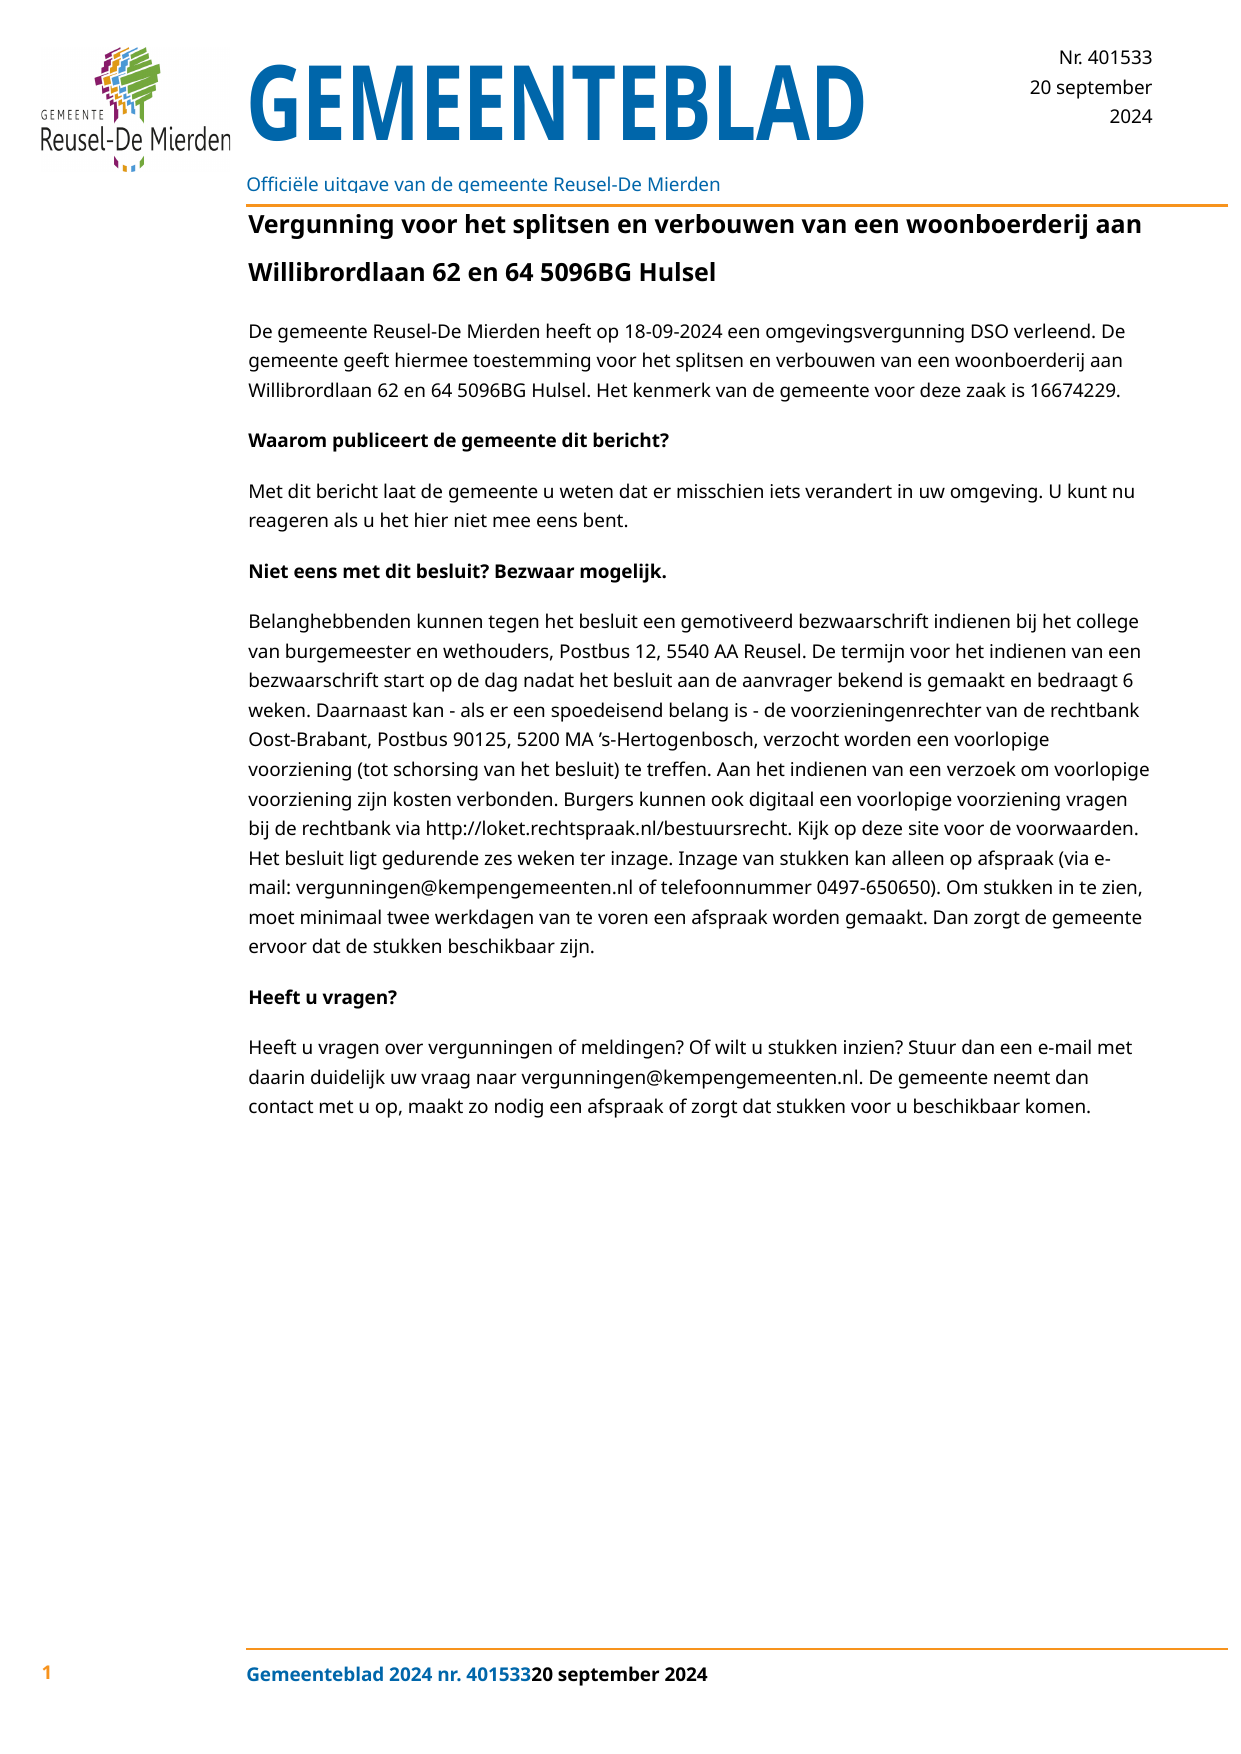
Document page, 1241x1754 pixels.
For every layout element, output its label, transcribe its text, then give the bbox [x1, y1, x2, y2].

text Heeft u vragen? [248, 984, 1152, 1010]
text Waarom publiceert de gemeente dit bericht? [248, 427, 1152, 453]
text Heeft u vragen over vergunningen of meldingen? Of wilt u stukken inzien? Stuur dan een e-mail met daarin duidelijk uw vraag naar vergunningen@kempengemeenten.nl. De gemeente neemt dan contact met u op, maakt zo nodig een afspraak of zorgt dat stukken voor u beschikbaar komen. [248, 1034, 1152, 1119]
text De gemeente Reusel-De Mierden heeft op 18-09-2024 een omgevingsvergunning DSO verleend. De gemeente geeft hiermee toestemming voor het splitsen en verbouwen van een woonboerderij aan Willibrordlaan 62 en 64 5096BG Hulsel. Het kenmerk van de gemeente voor deze zaak is 16674229. [248, 318, 1152, 403]
picture [41, 47, 231, 172]
text Vergunning voor het splitsen en verbouwen van een woonboerderij aan Willibrordlaan 62 en 64 5096BG Hulsel [248, 207, 1152, 288]
text Met dit bericht laat de gemeente u weten dat er misschien iets verandert in uw omgeving. U kunt nu reageren als u het hier niet mee eens bent. [248, 478, 1152, 533]
text Niet eens met dit besluit? Bezwaar mogelijk. [248, 558, 1152, 584]
text Belanghebbenden kunnen tegen het besluit een gemotiveerd bezwaarschrift indienen bij het college van burgemeester en wethouders, Postbus 12, 5540 AA Reusel. De termijn voor het indienen van een bezwaarschrift start op de dag nadat het besluit aan de aanvrager bekend is gemaakt en bedraagt 6 weken. Daarnaast kan - als er een spoedeisend belang is - de voorzieningenrechter van de rechtbank Oost-Brabant, Postbus 90125, 5200 MA ’s-Hertogenbosch, verzocht worden een voorlopige voorziening (tot schorsing van het besluit) te treffen. Aan het indienen van een verzoek om voorlopige voorziening zijn kosten verbonden. Burgers kunnen ook digitaal een voorlopige voorziening vragen bij de rechtbank via http://loket.rechtspraak.nl/bestuursrecht. Kijk op deze site voor de voorwaarden. Het besluit ligt gedurende zes weken ter inzage. Inzage van stukken kan alleen op afspraak (via e-mail: vergunningen@kempengemeenten.nl of telefoonnummer 0497-650650). Om stukken in te zien, moet minimaal twee werkdagen van te voren een afspraak worden gemaakt. Dan zorgt de gemeente ervoor dat de stukken beschikbaar zijn. [248, 608, 1152, 959]
